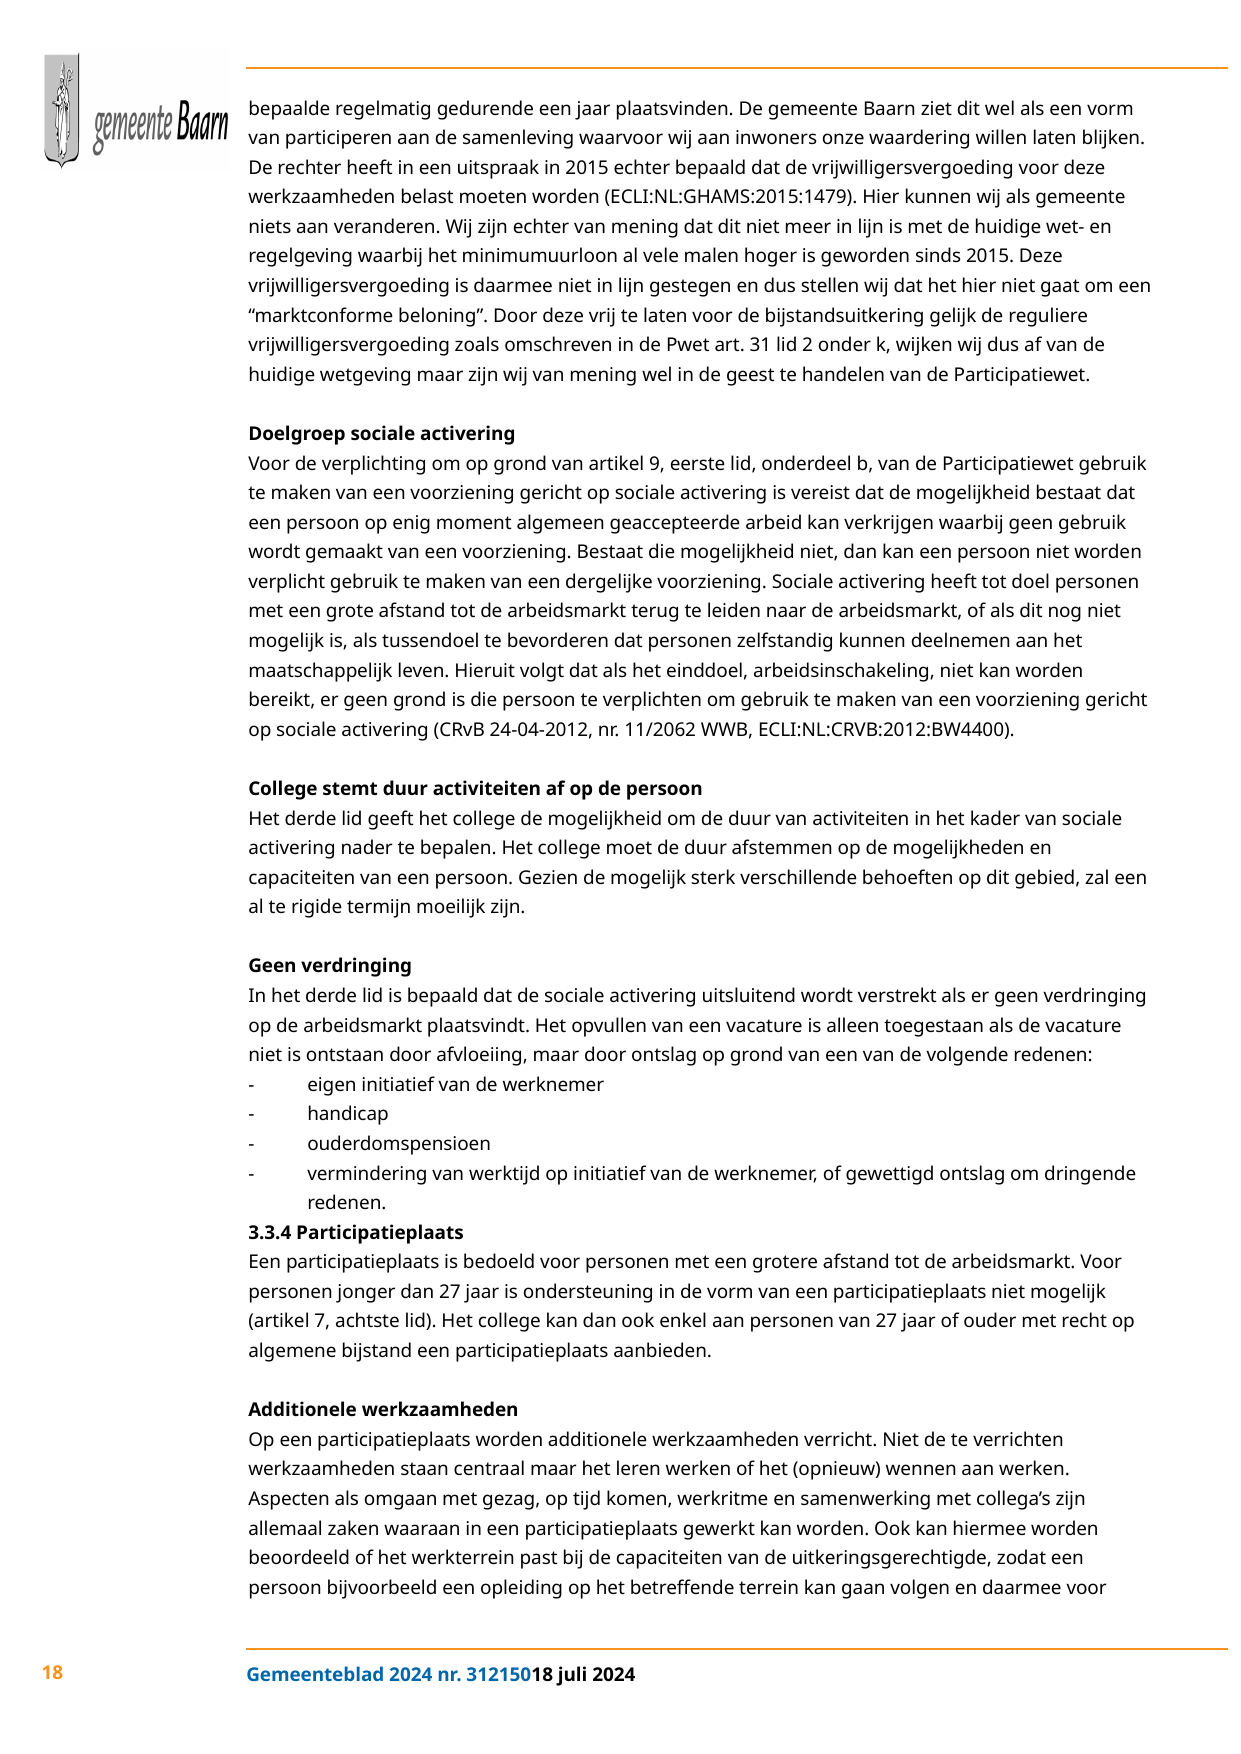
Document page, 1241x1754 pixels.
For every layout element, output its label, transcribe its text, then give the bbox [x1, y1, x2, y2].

text bepaalde regelmatig gedurende een jaar plaatsvinden. De gemeente Baarn ziet dit wel als een vorm van participeren aan de samenleving waarvoor wij aan inwoners onze waardering willen laten blijken. De rechter heeft in een uitspraak in 2015 echter bepaald dat de vrijwilligersvergoeding voor deze werkzaamheden belast moeten worden (ECLI:NL:GHAMS:2015:1479). Hier kunnen wij als gemeente niets aan veranderen. Wij zijn echter van mening dat dit niet meer in lijn is met de huidige wet- en regelgeving waarbij het minimumuurloon al vele malen hoger is geworden sinds 2015. Deze vrijwilligersvergoeding is daarmee niet in lijn gestegen en dus stellen wij dat het hier niet gaat om een “marktconforme beloning”. Door deze vrij te laten voor de bijstandsuitkering gelijk de reguliere vrijwilligersvergoeding zoals omschreven in de Pwet art. 31 lid 2 onder k, wijken wij dus af van de huidige wetgeving maar zijn wij van mening wel in de geest te handelen van de Participatiewet. [248, 95, 1152, 387]
list ouderdomspensioen [248, 1130, 1152, 1156]
text Op een participatieplaats worden additionele werkzaamheden verricht. Niet de te verrichten werkzaamheden staan centraal maar het leren werken of het (opnieuw) wennen aan werken. Aspecten als omgaan met gezag, op tijd komen, werkritme en samenwerking met collega’s zijn allemaal zaken waaraan in een participatieplaats gewerkt kan worden. Ook kan hiermee worden beoordeeld of het werkterrein past bij de capaciteiten van de uitkeringsgerechtigde, zodat een persoon bijvoorbeeld een opleiding op het betreffende terrein kan gaan volgen en daarmee voor [248, 1426, 1152, 1600]
text Voor de verplichting om op grond van artikel 9, eerste lid, onderdeel b, van de Participatiewet gebruik te maken van een voorziening gericht op sociale activering is vereist dat de mogelijkheid bestaat dat een persoon op enig moment algemeen geaccepteerde arbeid kan verkrijgen waarbij geen gebruik wordt gemaakt van een voorziening. Bestaat die mogelijkheid niet, dan kan een persoon niet worden verplicht gebruik te maken van een dergelijke voorziening. Sociale activering heeft tot doel personen met een grote afstand tot de arbeidsmarkt terug te leiden naar de arbeidsmarkt, of als dit nog niet mogelijk is, als tussendoel te bevorderen dat personen zelfstandig kunnen deelnemen aan het maatschappelijk leven. Hieruit volgt dat als het einddoel, arbeidsinschakeling, niet kan worden bereikt, er geen grond is die persoon te verplichten om gebruik te maken van een voorziening gericht op sociale activering (CRvB 24-04-2012, nr. 11/2062 WWB, ECLI:NL:CRVB:2012:BW4400). [248, 450, 1152, 742]
text Geen verdringing [248, 953, 1152, 978]
text College stemt duur activiteiten af op de persoon [248, 775, 1152, 801]
list vermindering van werktijd op initiatief van de werknemer, of gewettigd ontslag om dringende redenen. [248, 1160, 1152, 1215]
picture [41, 47, 231, 172]
text Een participatieplaats is bedoeld voor personen met een grotere afstand tot de arbeidsmarkt. Voor personen jonger dan 27 jaar is ondersteuning in de vorm van een participatieplaats niet mogelijk (artikel 7, achtste lid). Het college kan dan ook enkel aan personen van 27 jaar of ouder met recht op algemene bijstand een participatieplaats aanbieden. [248, 1248, 1152, 1363]
text Het derde lid geeft het college de mogelijkheid om de duur van activiteiten in het kader van sociale activering nader te bepalen. Het college moet de duur afstemmen op de mogelijkheden en capaciteiten van een persoon. Gezien de mogelijk sterk verschillende behoeften op dit gebied, zal een al te rigide termijn moeilijk zijn. [248, 805, 1152, 919]
text Doelgroep sociale activering [248, 420, 1152, 446]
text 3.3.4 Participatieplaats [248, 1219, 1152, 1245]
text In het derde lid is bepaald dat de sociale activering uitsluitend wordt verstrekt als er geen verdringing op de arbeidsmarkt plaatsvindt. Het opvullen van een vacature is alleen toegestaan als de vacature niet is ontstaan door afvloeiing, maar door ontslag op grond van een van de volgende redenen: [248, 982, 1152, 1067]
text Additionele werkzaamheden [248, 1396, 1152, 1422]
list eigen initiatief van de werknemer [248, 1071, 1152, 1097]
list handicap [248, 1101, 1152, 1126]
